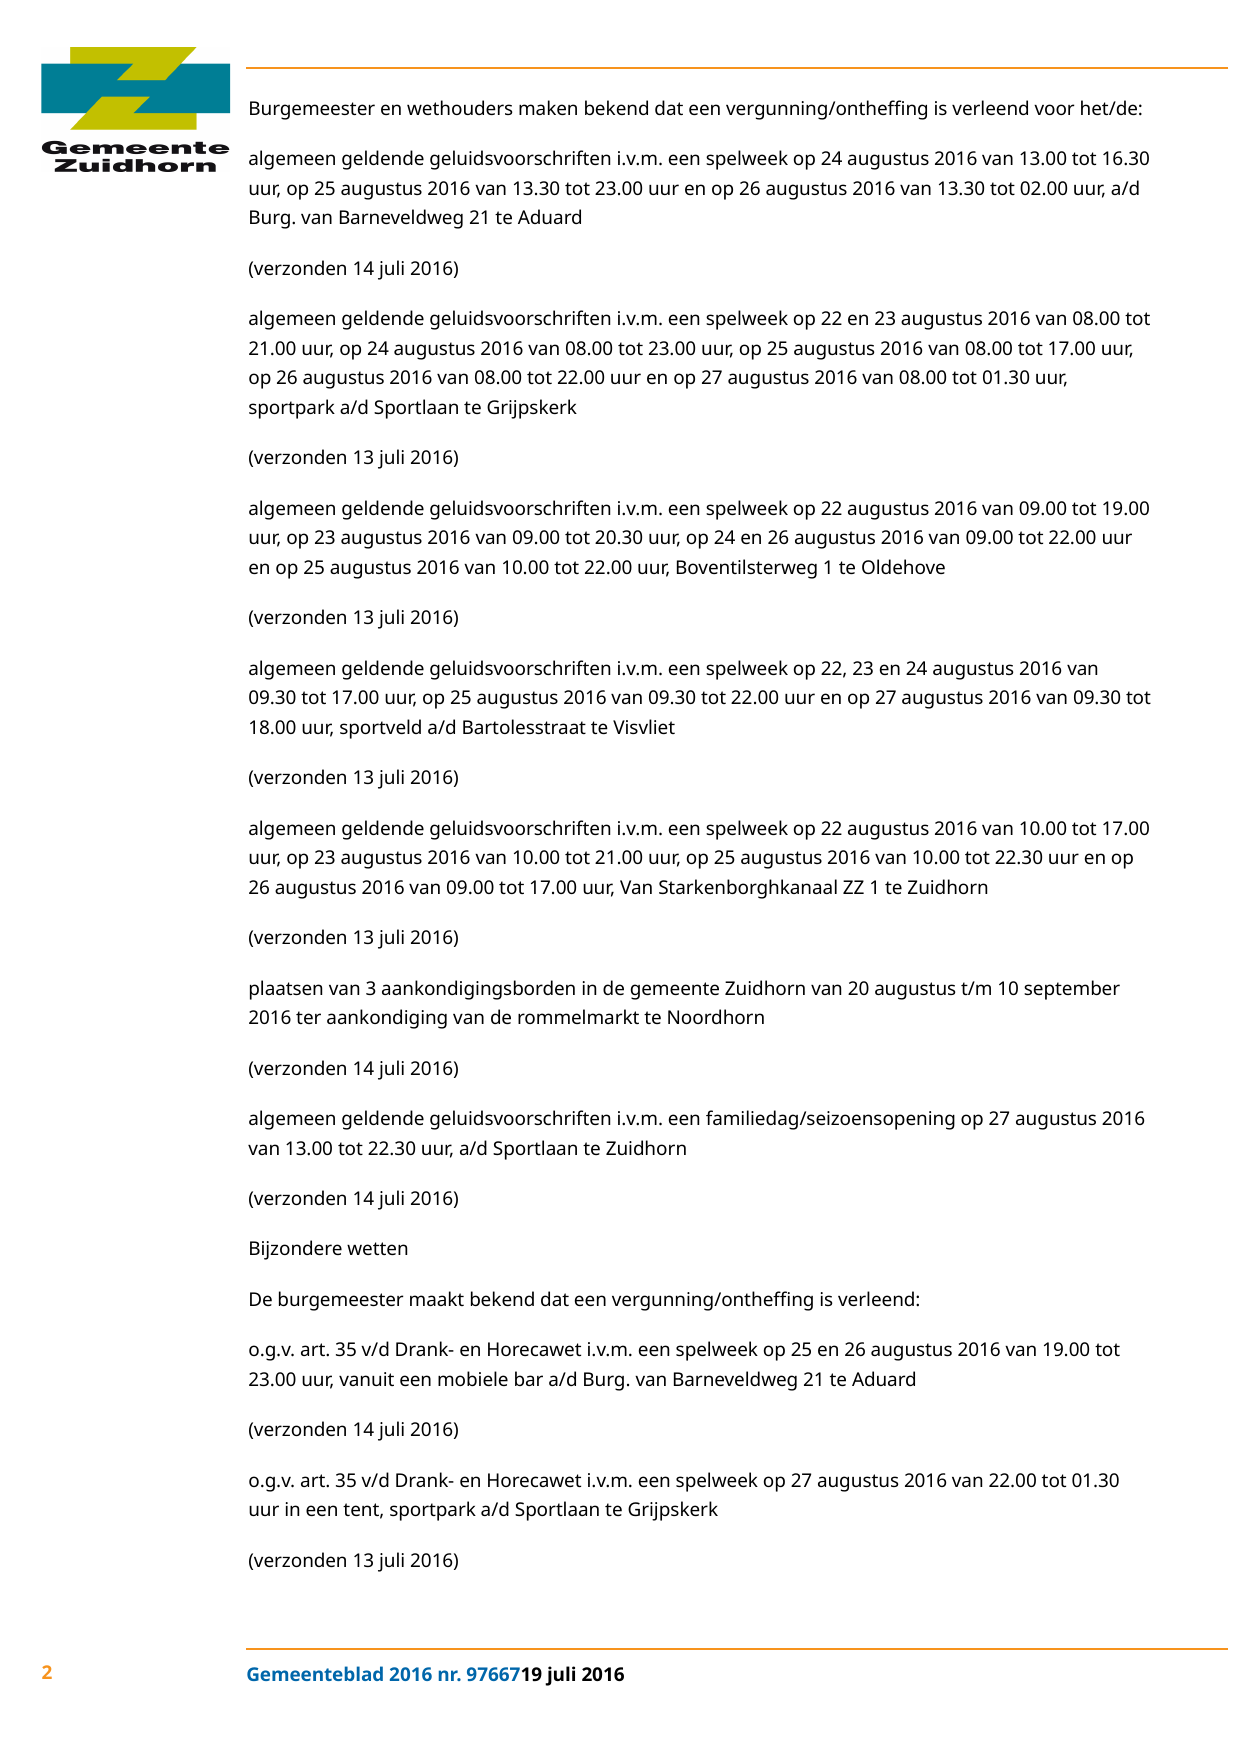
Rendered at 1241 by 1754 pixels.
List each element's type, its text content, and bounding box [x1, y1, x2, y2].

text o.g.v. art. 35 v/d Drank- en Horecawet i.v.m. een spelweek op 25 en 26 augustus 2016 van 19.00 tot 23.00 uur, vanuit een mobiele bar a/d Burg. van Barneveldweg 21 te Aduard [248, 1336, 1152, 1392]
text (verzonden 14 juli 2016) [248, 1185, 1152, 1211]
text (verzonden 14 juli 2016) [248, 255, 1152, 281]
picture [41, 47, 231, 172]
text (verzonden 13 juli 2016) [248, 1547, 1152, 1573]
text (verzonden 13 juli 2016) [248, 604, 1152, 630]
text algemeen geldende geluidsvoorschriften i.v.m. een spelweek op 22 en 23 augustus 2016 van 08.00 tot 21.00 uur, op 24 augustus 2016 van 08.00 tot 23.00 uur, op 25 augustus 2016 van 08.00 tot 17.00 uur, op 26 augustus 2016 van 08.00 tot 22.00 uur en op 27 augustus 2016 van 08.00 tot 01.30 uur, sportpark a/d Sportlaan te Grijpskerk [248, 305, 1152, 420]
text (verzonden 14 juli 2016) [248, 1055, 1152, 1081]
text algemeen geldende geluidsvoorschriften i.v.m. een spelweek op 22, 23 en 24 augustus 2016 van 09.30 tot 17.00 uur, op 25 augustus 2016 van 09.30 tot 22.00 uur en op 27 augustus 2016 van 09.30 tot 18.00 uur, sportveld a/d Bartolesstraat te Visvliet [248, 655, 1152, 740]
text (verzonden 14 juli 2016) [248, 1416, 1152, 1442]
text algemeen geldende geluidsvoorschriften i.v.m. een spelweek op 24 augustus 2016 van 13.00 tot 16.30 uur, op 25 augustus 2016 van 13.30 tot 23.00 uur en op 26 augustus 2016 van 13.30 tot 02.00 uur, a/d Burg. van Barneveldweg 21 te Aduard [248, 145, 1152, 230]
text plaatsen van 3 aankondigingsborden in de gemeente Zuidhorn van 20 augustus t/m 10 september 2016 ter aankondiging van de rommelmarkt te Noordhorn [248, 975, 1152, 1030]
text algemeen geldende geluidsvoorschriften i.v.m. een spelweek op 22 augustus 2016 van 09.00 tot 19.00 uur, op 23 augustus 2016 van 09.00 tot 20.30 uur, op 24 en 26 augustus 2016 van 09.00 tot 22.00 uur en op 25 augustus 2016 van 10.00 tot 22.00 uur, Boventilsterweg 1 te Oldehove [248, 495, 1152, 580]
text (verzonden 13 juli 2016) [248, 444, 1152, 470]
text o.g.v. art. 35 v/d Drank- en Horecawet i.v.m. een spelweek op 27 augustus 2016 van 22.00 tot 01.30 uur in een tent, sportpark a/d Sportlaan te Grijpskerk [248, 1467, 1152, 1522]
text algemeen geldende geluidsvoorschriften i.v.m. een familiedag/seizoensopening op 27 augustus 2016 van 13.00 tot 22.30 uur, a/d Sportlaan te Zuidhorn [248, 1105, 1152, 1161]
text algemeen geldende geluidsvoorschriften i.v.m. een spelweek op 22 augustus 2016 van 10.00 tot 17.00 uur, op 23 augustus 2016 van 10.00 tot 21.00 uur, op 25 augustus 2016 van 10.00 tot 22.30 uur en op 26 augustus 2016 van 09.00 tot 17.00 uur, Van Starkenborghkanaal ZZ 1 te Zuidhorn [248, 815, 1152, 900]
text De burgemeester maakt bekend dat een vergunning/ontheffing is verleend: [248, 1286, 1152, 1312]
text Bijzondere wetten [248, 1236, 1152, 1261]
text (verzonden 13 juli 2016) [248, 764, 1152, 790]
text Burgemeester en wethouders maken bekend dat een vergunning/ontheffing is verleend voor het/de: [248, 95, 1152, 121]
text (verzonden 13 juli 2016) [248, 924, 1152, 950]
